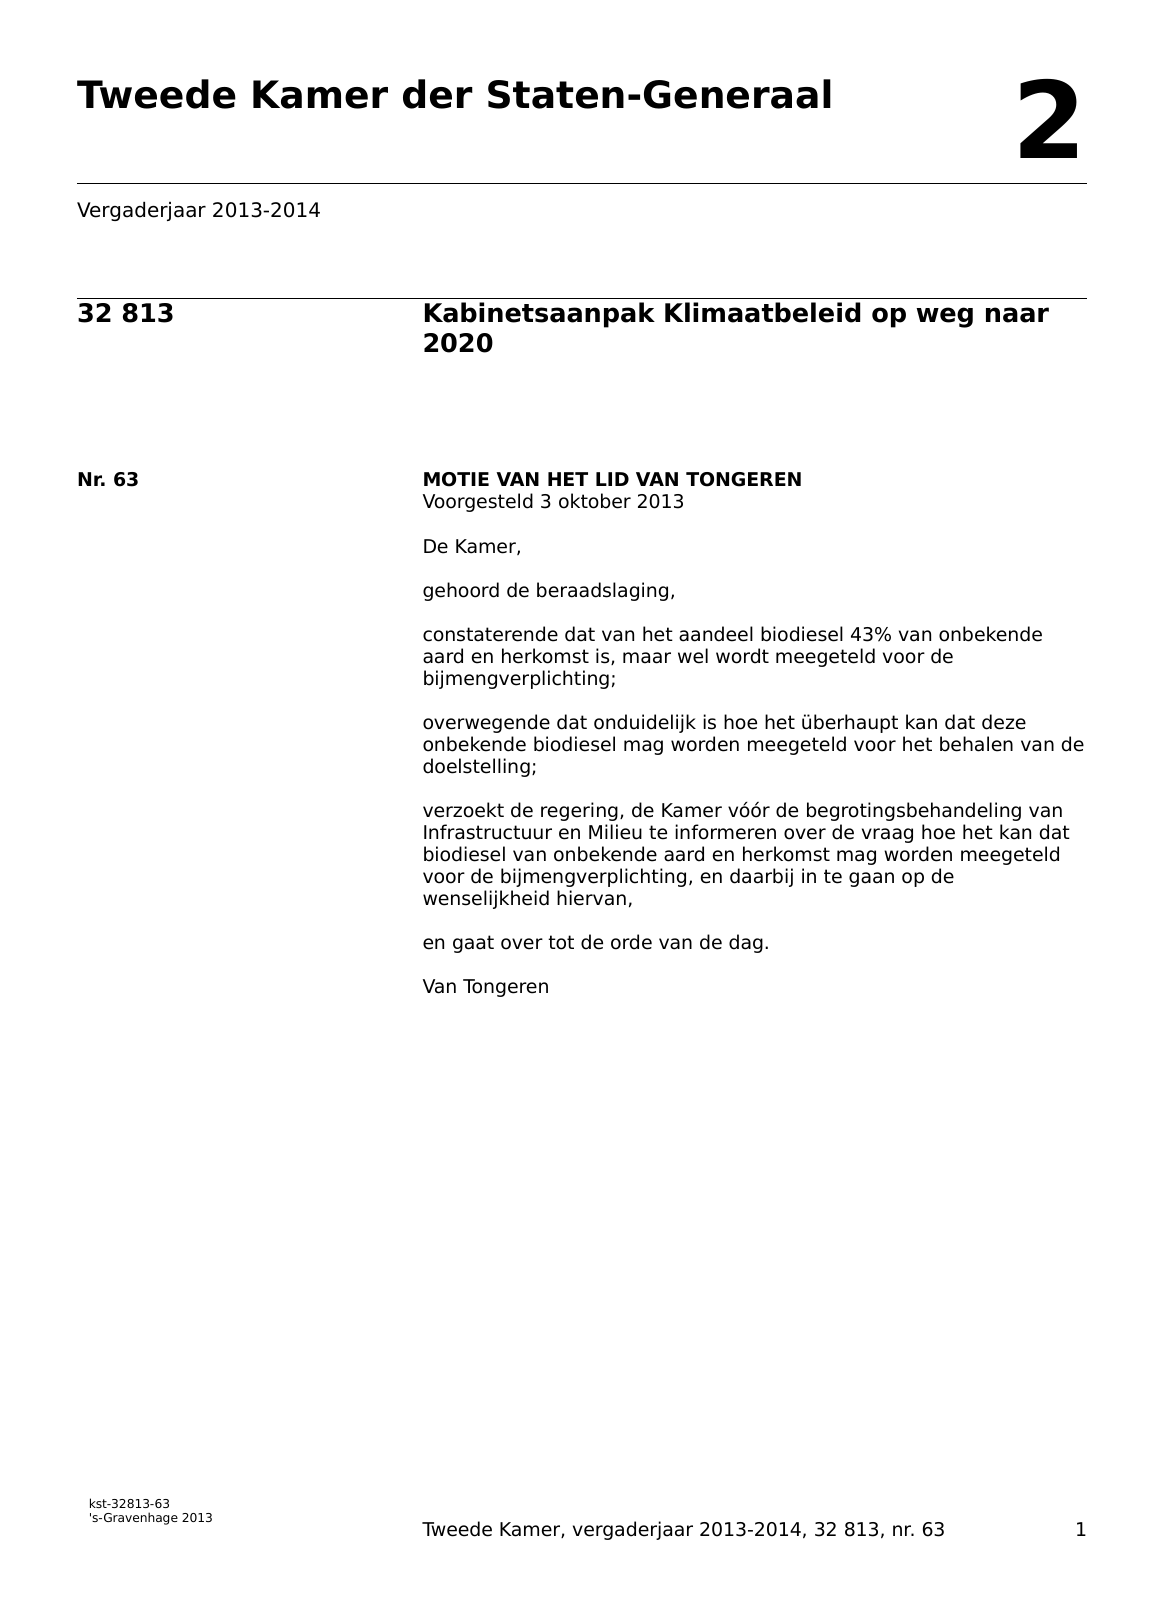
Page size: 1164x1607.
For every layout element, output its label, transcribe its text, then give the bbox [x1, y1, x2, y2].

table_header 2 [886, 59, 1087, 183]
text constaterende dat van het aandeel biodiesel 43% van onbekende aard en herkomst is, maar wel wordt meegeteld voor de bijmengverplichting; [422, 624, 1087, 690]
text gehoord de beraadslaging, [422, 580, 1087, 602]
text kst-32813-63 [88, 1497, 323, 1511]
text verzoekt de regering, de Kamer vóór de begrotingsbehandeling van Infrastructuur en Milieu te informeren over de vraag hoe het kan dat biodiesel van onbekende aard en herkomst mag worden meegeteld voor de bijmengverplichting, en daarbij in te gaan op de wenselijkheid hiervan, [422, 800, 1087, 910]
text Voorgesteld 3 oktober 2013 [422, 491, 1087, 513]
subtitle 32 813 Kabinetsaanpak Klimaatbeleid op weg naar 2020 [77, 299, 1087, 358]
subtitle Nr. 63 MOTIE VAN HET LID VAN TONGEREN [77, 469, 1087, 491]
text overwegende dat onduidelijk is hoe het überhaupt kan dat deze onbekende biodiesel mag worden meegeteld voor het behalen van de doelstelling; [422, 712, 1087, 778]
text De Kamer, [422, 536, 1087, 557]
text 's-Gravenhage 2013 [88, 1511, 323, 1525]
table_header Tweede Kamer der Staten-Generaal [77, 59, 886, 183]
text Van Tongeren [422, 976, 1087, 998]
table_cell Vergaderjaar 2013-2014 [77, 184, 1087, 298]
text en gaat over tot de orde van de dag. [422, 932, 1087, 954]
